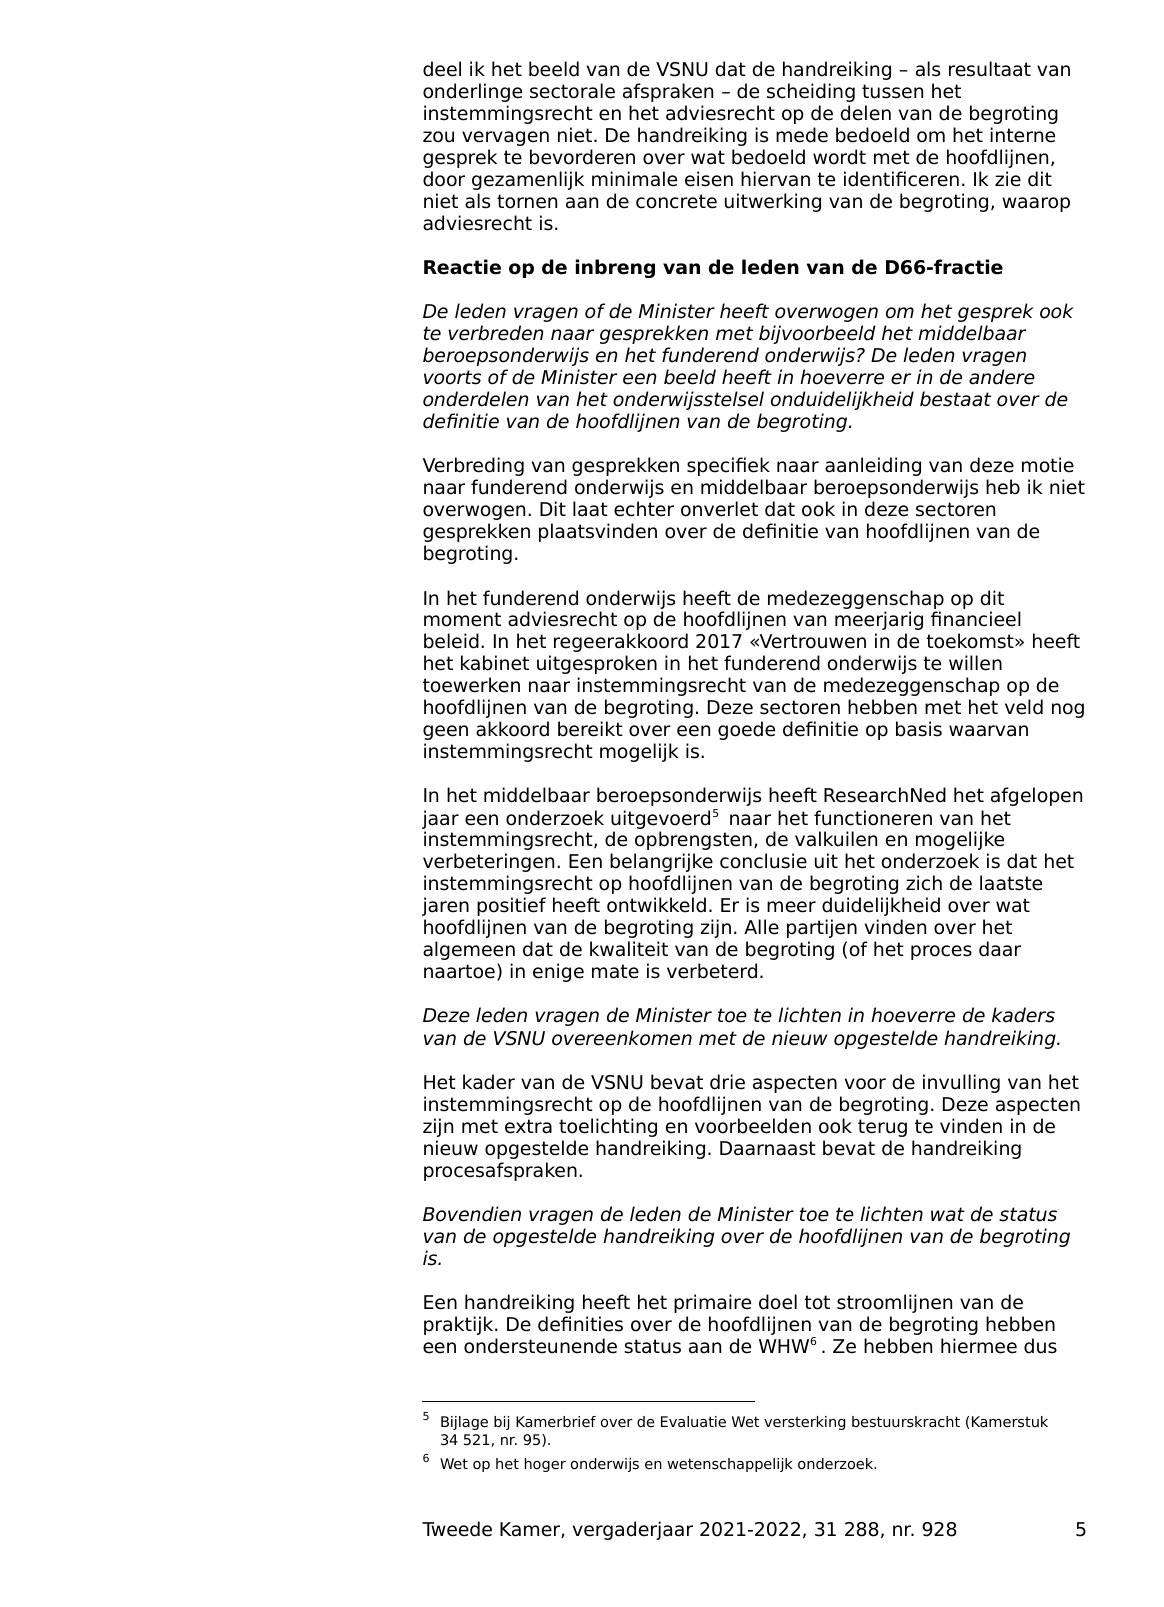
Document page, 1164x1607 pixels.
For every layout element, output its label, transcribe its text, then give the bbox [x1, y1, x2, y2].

text Deze leden vragen de Minister toe te lichten in hoeverre de kaders van de VSNU overeenkomen met de nieuw opgestelde handreiking. [422, 1005, 1087, 1049]
text Bijlage bij Kamerbrief over de Evaluatie Wet versterking bestuurskracht (Kamerstuk 34 521, nr. 95). [422, 1410, 1087, 1449]
text deel ik het beeld van de VSNU dat de handreiking – als resultaat van onderlinge sectorale afspraken – de scheiding tussen het instemmingsrecht en het adviesrecht op de delen van de begroting zou vervagen niet. De handreiking is mede bedoeld om het interne gesprek te bevorderen over wat bedoeld wordt met de hoofdlijnen, door gezamenlijk minimale eisen hiervan te identificeren. Ik zie dit niet als tornen aan de concrete uitwerking van de begroting, waarop adviesrecht is. [422, 59, 1087, 235]
text In het middelbaar beroepsonderwijs heeft ResearchNed het afgelopen jaar een onderzoek uitgevoerd naar het functioneren van het instemmingsrecht, de opbrengsten, de valkuilen en mogelijke verbeteringen. Een belangrijke conclusie uit het onderzoek is dat het instemmingsrecht op hoofdlijnen van de begroting zich de laatste jaren positief heeft ontwikkeld. Er is meer duidelijkheid over wat hoofdlijnen van de begroting zijn. Alle partijen vinden over het algemeen dat de kwaliteit van de begroting (of het proces daar naartoe) in enige mate is verbeterd. [422, 785, 1087, 983]
text Een handreiking heeft het primaire doel tot stroomlijnen van de praktijk. De definities over de hoofdlijnen van de begroting hebben een ondersteunende status aan de WHW. Ze hebben hiermee dus [422, 1292, 1087, 1358]
subtitle Reactie op de inbreng van de leden van de D66-fractie [422, 257, 1087, 279]
text Het kader van de VSNU bevat drie aspecten voor de invulling van het instemmingsrecht op de hoofdlijnen van de begroting. Deze aspecten zijn met extra toelichting en voorbeelden ook terug te vinden in de nieuw opgestelde handreiking. Daarnaast bevat de handreiking procesafspraken. [422, 1072, 1087, 1181]
text Bovendien vragen de leden de Minister toe te lichten wat de status van de opgestelde handreiking over de hoofdlijnen van de begroting is. [422, 1204, 1087, 1269]
text De leden vragen of de Minister heeft overwogen om het gesprek ook te verbreden naar gesprekken met bijvoorbeeld het middelbaar beroepsonderwijs en het funderend onderwijs? De leden vragen voorts of de Minister een beeld heeft in hoeverre er in de andere onderdelen van het onderwijsstelsel onduidelijkheid bestaat over de definitie van de hoofdlijnen van de begroting. [422, 301, 1087, 433]
text Verbreding van gesprekken specifiek naar aanleiding van deze motie naar funderend onderwijs en middelbaar beroepsonderwijs heb ik niet overwogen. Dit laat echter onverlet dat ook in deze sectoren gesprekken plaatsvinden over de definitie van hoofdlijnen van de begroting. [422, 455, 1087, 565]
text Wet op het hoger onderwijs en wetenschappelijk onderzoek. [422, 1452, 1087, 1474]
text In het funderend onderwijs heeft de medezeggenschap op dit moment adviesrecht op de hoofdlijnen van meerjarig financieel beleid. In het regeerakkoord 2017 «Vertrouwen in de toekomst» heeft het kabinet uitgesproken in het funderend onderwijs te willen toewerken naar instemmingsrecht van de medezeggenschap op de hoofdlijnen van de begroting. Deze sectoren hebben met het veld nog geen akkoord bereikt over een goede definitie op basis waarvan instemmingsrecht mogelijk is. [422, 587, 1087, 763]
